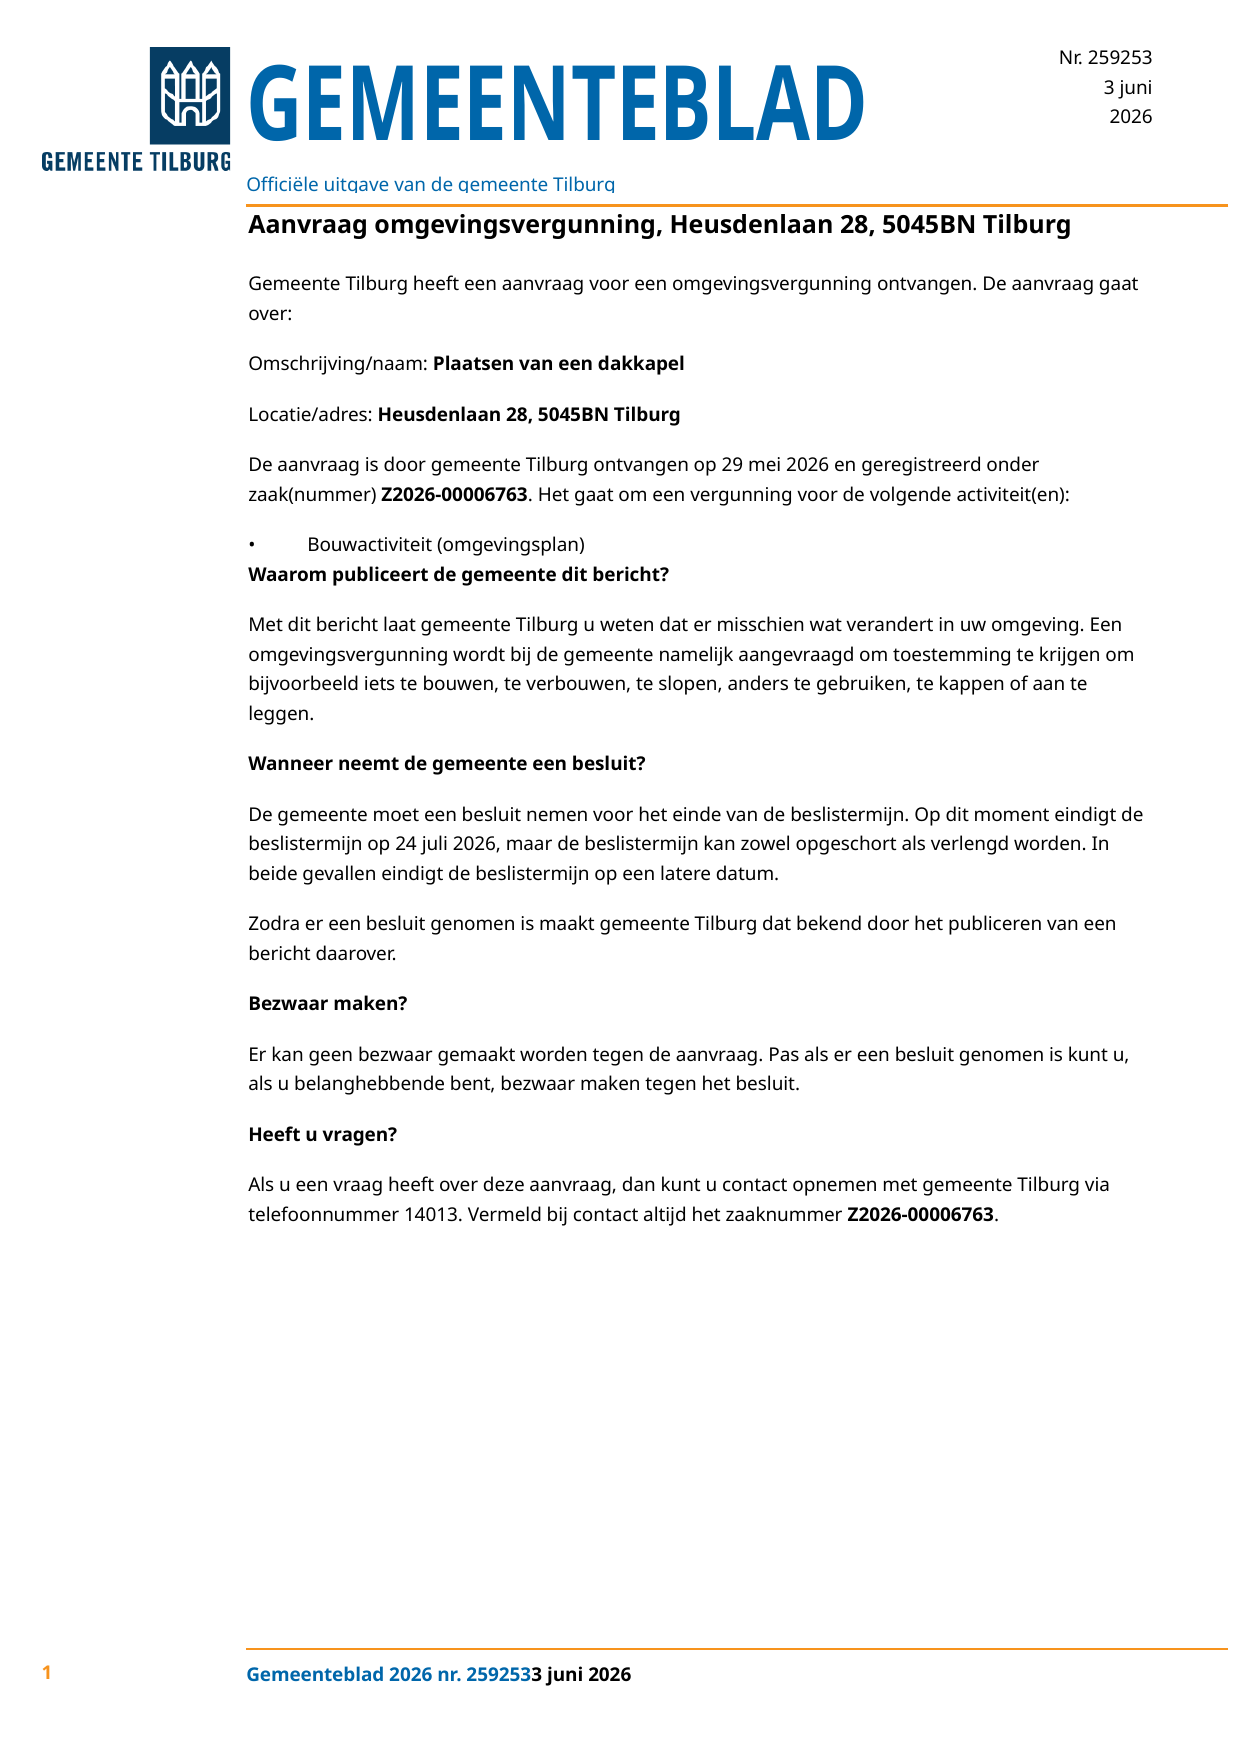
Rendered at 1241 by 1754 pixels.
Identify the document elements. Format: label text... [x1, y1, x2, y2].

text Heeft u vragen? [248, 1121, 1152, 1146]
text De gemeente moet een besluit nemen voor het einde van de beslistermijn. Op dit moment eindigt de beslistermijn op 24 juli 2026, maar de beslistermijn kan zowel opgeschort als verlengd worden. In beide gevallen eindigt de beslistermijn op een latere datum. [248, 801, 1152, 886]
text Met dit bericht laat gemeente Tilburg u weten dat er misschien wat verandert in uw omgeving. Een omgevingsvergunning wordt bij de gemeente namelijk aangevraagd om toestemming te krijgen om bijvoorbeeld iets te bouwen, te verbouwen, te slopen, anders te gebruiken, te kappen of aan te leggen. [248, 611, 1152, 726]
text Bezwaar maken? [248, 990, 1152, 1016]
text Aanvraag omgevingsvergunning, Heusdenlaan 28, 5045BN Tilburg [248, 207, 1152, 241]
text Waarom publiceert de gemeente dit bericht? [248, 561, 1152, 586]
text Zodra er een besluit genomen is maakt gemeente Tilburg dat bekend door het publiceren van een bericht daarover. [248, 910, 1152, 966]
picture [41, 47, 231, 172]
text Wanneer neemt de gemeente een besluit? [248, 750, 1152, 776]
text Er kan geen bezwaar gemaakt worden tegen de aanvraag. Pas als er een besluit genomen is kunt u, als u belanghebbende bent, bezwaar maken tegen het besluit. [248, 1041, 1152, 1096]
text Omschrijving/naam: Plaatsen van een dakkapel [248, 350, 1152, 376]
text Gemeente Tilburg heeft een aanvraag voor een omgevingsvergunning ontvangen. De aanvraag gaat over: [248, 270, 1152, 326]
list Bouwactiviteit (omgevingsplan) [248, 531, 1152, 557]
text Als u een vraag heeft over deze aanvraag, dan kunt u contact opnemen met gemeente Tilburg via telefoonnummer 14013. Vermeld bij contact altijd het zaaknummer Z2026-00006763. [248, 1171, 1152, 1226]
text De aanvraag is door gemeente Tilburg ontvangen op 29 mei 2026 en geregistreerd onder zaak(nummer) Z2026-00006763. Het gaat om een vergunning voor de volgende activiteit(en): [248, 451, 1152, 506]
text Locatie/adres: Heusdenlaan 28, 5045BN Tilburg [248, 401, 1152, 426]
